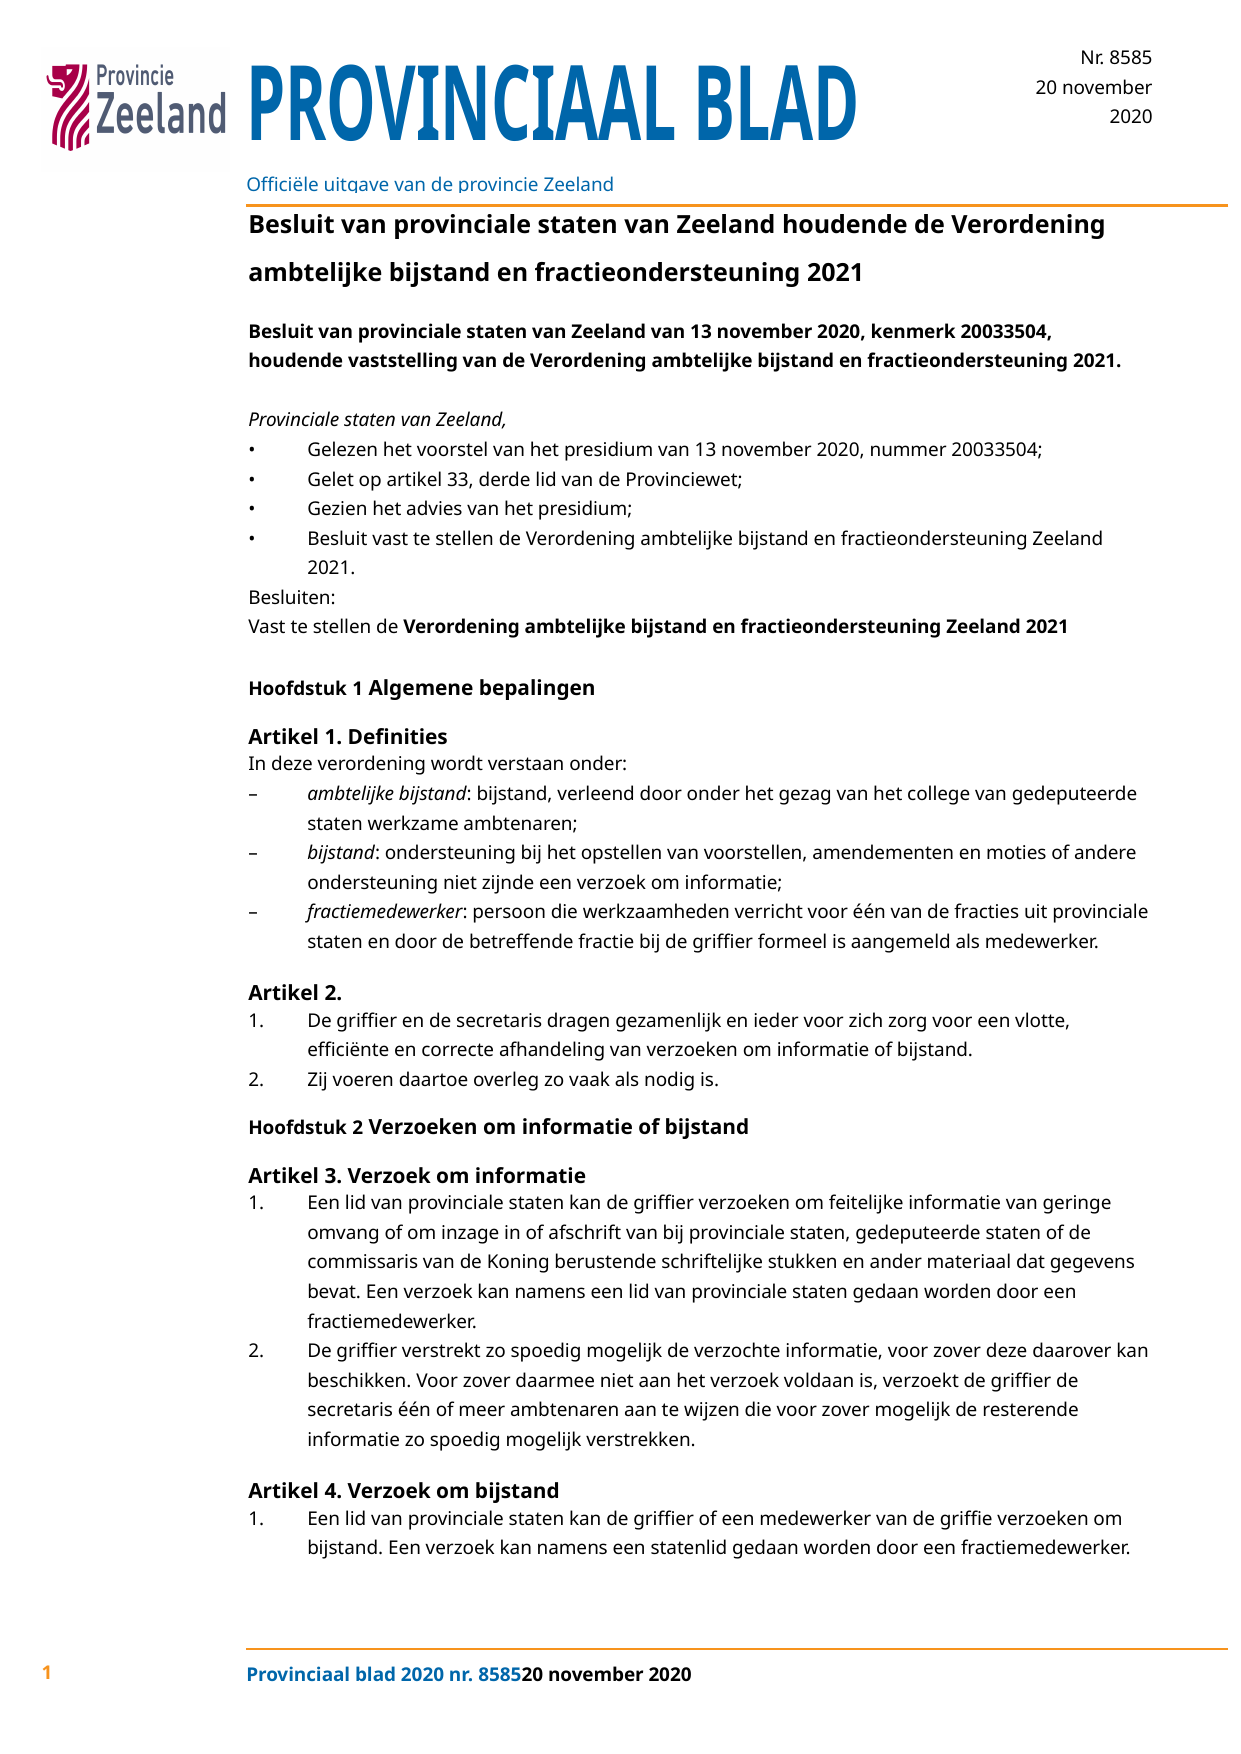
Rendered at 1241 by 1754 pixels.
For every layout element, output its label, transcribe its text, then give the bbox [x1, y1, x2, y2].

list Zij voeren daartoe overleg zo vaak als nodig is. [248, 1066, 1152, 1092]
text Artikel 2. [248, 978, 1152, 1007]
text In deze verordening wordt verstaan onder: [248, 751, 1152, 776]
list De griffier en de secretaris dragen gezamenlijk en ieder voor zich zorg voor een vlotte, efficiënte en correcte afhandeling van verzoeken om informatie of bijstand. [248, 1007, 1152, 1062]
text Vast te stellen de Verordening ambtelijke bijstand en fractieondersteuning Zeeland 2021 [248, 614, 1152, 639]
text Artikel 3. Verzoek om informatie [248, 1161, 1152, 1189]
list ambtelijke bijstand: bijstand, verleend door onder het gezag van het college van gedeputeerde staten werkzame ambtenaren; [248, 780, 1152, 836]
list De griffier verstrekt zo spoedig mogelijk de verzochte informatie, voor zover deze daarover kan beschikken. Voor zover daarmee niet aan het verzoek voldaan is, verzoekt de griffier de secretaris één of meer ambtenaren aan te wijzen die voor zover mogelijk de resterende informatie zo spoedig mogelijk verstrekken. [248, 1337, 1152, 1452]
text Provinciale staten van Zeeland, [248, 407, 1152, 432]
list fractiemedewerker: persoon die werkzaamheden verricht voor één van de fracties uit provinciale staten en door de betreffende fractie bij de griffier formeel is aangemeld als medewerker. [248, 898, 1152, 954]
list Besluit vast te stellen de Verordening ambtelijke bijstand en fractieondersteuning Zeeland 2021. [248, 525, 1152, 580]
list Een lid van provinciale staten kan de griffier of een medewerker van de griffie verzoeken om bijstand. Een verzoek kan namens een statenlid gedaan worden door een fractiemedewerker. [248, 1505, 1152, 1560]
list Gezien het advies van het presidium; [248, 495, 1152, 521]
list Gelezen het voorstel van het presidium van 13 november 2020, nummer 20033504; [248, 436, 1152, 462]
text Besluit van provinciale staten van Zeeland houdende de Verordening ambtelijke bijstand en fractieondersteuning 2021 [248, 207, 1152, 288]
picture [41, 47, 231, 172]
list Een lid van provinciale staten kan de griffier verzoeken om feitelijke informatie van geringe omvang of om inzage in of afschrift van bij provinciale staten, gedeputeerde staten of de commissaris van de Koning berustende schriftelijke stukken en ander materiaal dat gegevens bevat. Een verzoek kan namens een lid van provinciale staten gedaan worden door een fractiemedewerker. [248, 1189, 1152, 1333]
text Artikel 1. Definities [248, 722, 1152, 751]
text Artikel 4. Verzoek om bijstand [248, 1477, 1152, 1505]
text Hoofdstuk 2 Verzoeken om informatie of bijstand [248, 1112, 1152, 1140]
text Hoofdstuk 1 Algemene bepalingen [248, 673, 1152, 701]
list bijstand: ondersteuning bij het opstellen van voorstellen, amendementen en moties of andere ondersteuning niet zijnde een verzoek om informatie; [248, 839, 1152, 895]
text Besluiten: [248, 584, 1152, 610]
text Besluit van provinciale staten van Zeeland van 13 november 2020, kenmerk 20033504, houdende vaststelling van de Verordening ambtelijke bijstand en fractieondersteuning 2021. [248, 318, 1152, 373]
list Gelet op artikel 33, derde lid van de Provinciewet; [248, 466, 1152, 492]
